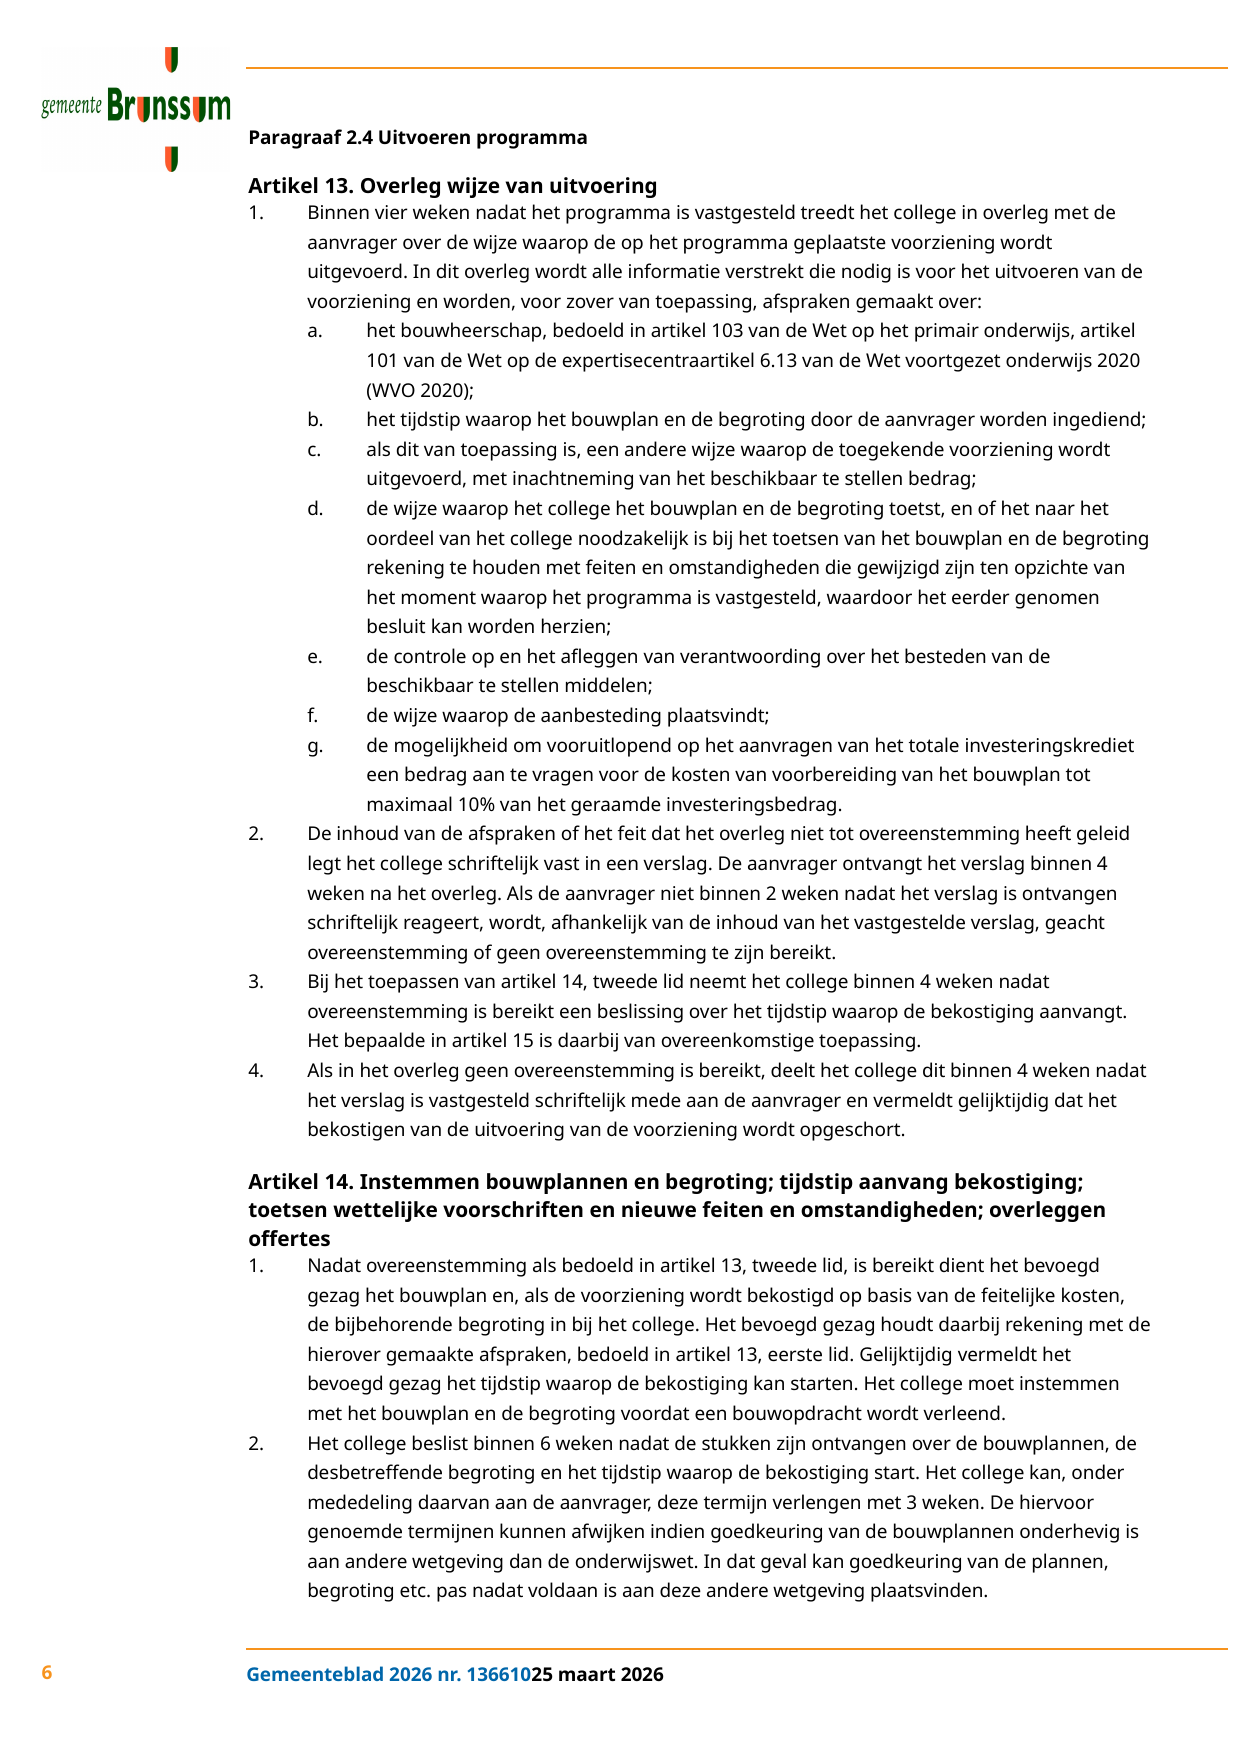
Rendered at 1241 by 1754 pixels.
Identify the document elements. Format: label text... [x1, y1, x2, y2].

list het tijdstip waarop het bouwplan en de begroting door de aanvrager worden ingediend; [307, 406, 1152, 432]
list Nadat overeenstemming als bedoeld in artikel 13, tweede lid, is bereikt dient het bevoegd gezag het bouwplan en, als de voorziening wordt bekostigd op basis van de feitelijke kosten, de bijbehorende begroting in bij het college. Het bevoegd gezag houdt daarbij rekening met de hierover gemaakte afspraken, bedoeld in artikel 13, eerste lid. Gelijktijdig vermeldt het bevoegd gezag het tijdstip waarop de bekostiging kan starten. Het college moet instemmen met het bouwplan en de begroting voordat een bouwopdracht wordt verleend. [248, 1252, 1152, 1426]
text Artikel 14. Instemmen bouwplannen en begroting; tijdstip aanvang bekostiging; toetsen wettelijke voorschriften en nieuwe feiten en omstandigheden; overleggen offertes [248, 1167, 1152, 1252]
list De inhoud van de afspraken of het feit dat het overleg niet tot overeenstemming heeft geleid legt het college schriftelijk vast in een verslag. De aanvrager ontvangt het verslag binnen 4 weken na het overleg. Als de aanvrager niet binnen 2 weken nadat het verslag is ontvangen schriftelijk reageert, wordt, afhankelijk van de inhoud van het vastgestelde verslag, geacht overeenstemming of geen overeenstemming te zijn bereikt. [248, 821, 1152, 965]
text Paragraaf 2.4 Uitvoeren programma [248, 124, 1152, 150]
list het bouwheerschap, bedoeld in artikel 103 van de Wet op het primair onderwijs, artikel 101 van de Wet op de expertisecentraartikel 6.13 van de Wet voortgezet onderwijs 2020 (WVO 2020); [307, 318, 1152, 403]
text Artikel 13. Overleg wijze van uitvoering [248, 171, 1152, 199]
list de wijze waarop de aanbesteding plaatsvindt; [307, 702, 1152, 728]
list Als in het overleg geen overeenstemming is bereikt, deelt het college dit binnen 4 weken nadat het verslag is vastgesteld schriftelijk mede aan de aanvrager en vermeldt gelijktijdig dat het bekostigen van de uitvoering van de voorziening wordt opgeschort. [248, 1057, 1152, 1142]
list de mogelijkheid om vooruitlopend op het aanvragen van het totale investeringskrediet een bedrag aan te vragen voor de kosten van voorbereiding van het bouwplan tot maximaal 10% van het geraamde investeringsbedrag. [307, 732, 1152, 817]
list als dit van toepassing is, een andere wijze waarop de toegekende voorziening wordt uitgevoerd, met inachtneming van het beschikbaar te stellen bedrag; [307, 436, 1152, 491]
list Het college beslist binnen 6 weken nadat de stukken zijn ontvangen over de bouwplannen, de desbetreffende begroting en het tijdstip waarop de bekostiging start. Het college kan, onder mededeling daarvan aan de aanvrager, deze termijn verlengen met 3 weken. De hiervoor genoemde termijnen kunnen afwijken indien goedkeuring van de bouwplannen onderhevig is aan andere wetgeving dan de onderwijswet. In dat geval kan goedkeuring van de plannen, begroting etc. pas nadat voldaan is aan deze andere wetgeving plaatsvinden. [248, 1430, 1152, 1603]
list Binnen vier weken nadat het programma is vastgesteld treedt het college in overleg met de aanvrager over de wijze waarop de op het programma geplaatste voorziening wordt uitgevoerd. In dit overleg wordt alle informatie verstrekt die nodig is voor het uitvoeren van de voorziening en worden, voor zover van toepassing, afspraken gemaakt over: [248, 199, 1152, 314]
picture [41, 47, 231, 172]
list Bij het toepassen van artikel 14, tweede lid neemt het college binnen 4 weken nadat overeenstemming is bereikt een beslissing over het tijdstip waarop de bekostiging aanvangt. Het bepaalde in artikel 15 is daarbij van overeenkomstige toepassing. [248, 968, 1152, 1053]
list de controle op en het afleggen van verantwoording over het besteden van de beschikbaar te stellen middelen; [307, 643, 1152, 698]
list de wijze waarop het college het bouwplan en de begroting toetst, en of het naar het oordeel van het college noodzakelijk is bij het toetsen van het bouwplan en de begroting rekening te houden met feiten en omstandigheden die gewijzigd zijn ten opzichte van het moment waarop het programma is vastgesteld, waardoor het eerder genomen besluit kan worden herzien; [307, 495, 1152, 639]
